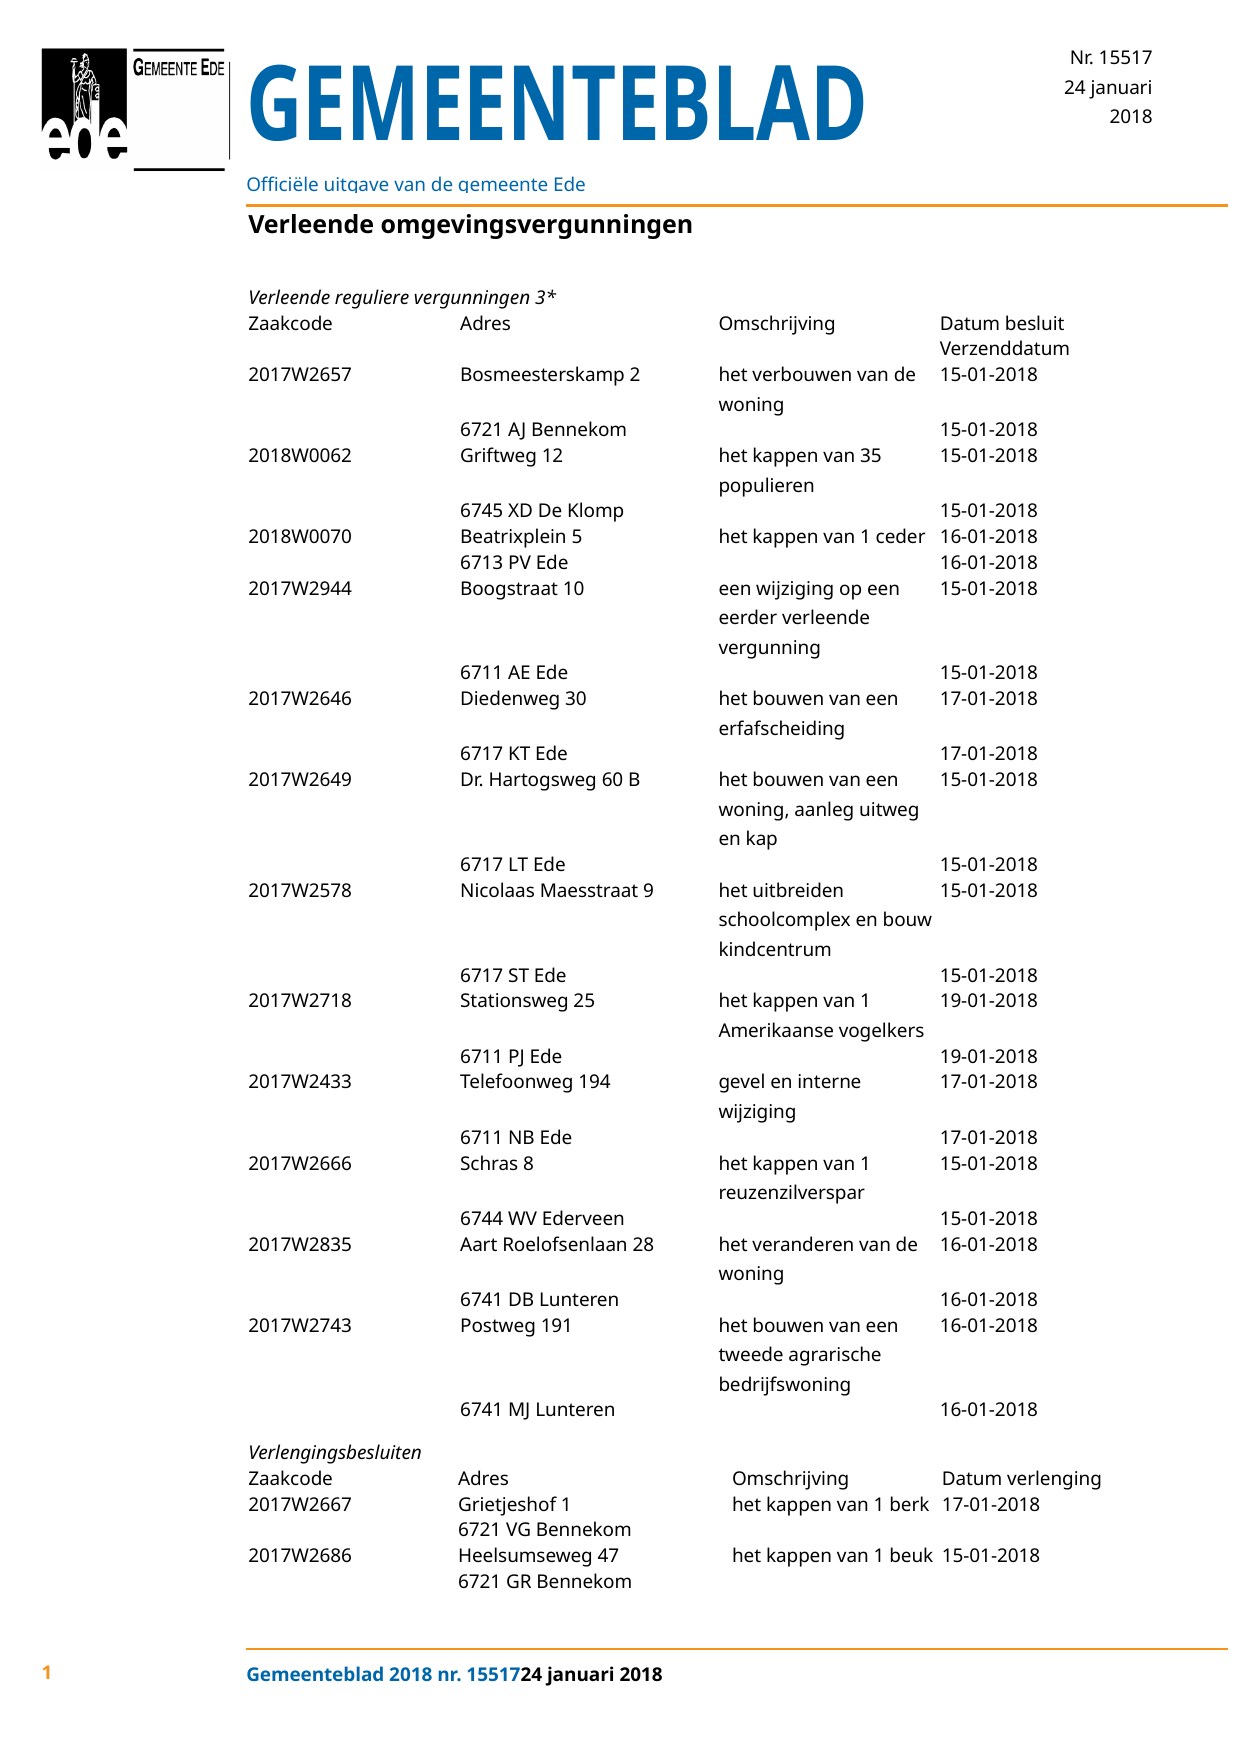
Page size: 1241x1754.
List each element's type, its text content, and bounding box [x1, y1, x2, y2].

table_cell het kappen van 35 populieren [718, 442, 939, 497]
table_cell 2017W2646 [248, 685, 460, 741]
table_header Zaakcode [248, 310, 460, 335]
table_cell 6713 PV Ede [460, 549, 718, 575]
table_cell Griftweg 12 [460, 442, 718, 497]
table_cell 17-01-2018 [940, 741, 1152, 766]
table_cell 2017W2944 [248, 575, 460, 659]
table_cell [248, 1568, 458, 1594]
table_header Datum besluit [940, 310, 1152, 335]
table_cell 15-01-2018 [940, 498, 1152, 523]
table_header Omschrijving [718, 310, 939, 335]
table_cell 15-01-2018 [940, 442, 1152, 497]
table_header Zaakcode [248, 1465, 458, 1491]
table_cell het bouwen van een tweede agrarische bedrijfswoning [718, 1312, 939, 1397]
table_header Omschrijving [732, 1465, 942, 1491]
table_cell het kappen van 1 reuzenzilverspar [718, 1150, 939, 1205]
table_cell 19-01-2018 [940, 988, 1152, 1043]
text Verleende reguliere vergunningen 3* [248, 284, 1152, 309]
table_cell 15-01-2018 [940, 766, 1152, 851]
table_cell 2017W2649 [248, 766, 460, 851]
table_cell [942, 1516, 1152, 1542]
table_cell 6744 WV Ederveen [460, 1205, 718, 1231]
table_cell 17-01-2018 [940, 1069, 1152, 1124]
table_cell [248, 851, 460, 877]
table_cell [248, 1205, 460, 1231]
table_cell 6721 AJ Bennekom [460, 416, 718, 442]
table_cell [718, 1286, 939, 1312]
table_cell [718, 1205, 939, 1231]
table_cell [248, 962, 460, 988]
table_cell 15-01-2018 [942, 1542, 1152, 1568]
table_cell het kappen van 1 Amerikaanse vogelkers [718, 988, 939, 1043]
table_cell Schras 8 [460, 1150, 718, 1205]
table_cell 15-01-2018 [940, 575, 1152, 659]
table_cell gevel en interne wijziging [718, 1069, 939, 1124]
table_cell [248, 549, 460, 575]
table_cell 15-01-2018 [940, 1150, 1152, 1205]
table_cell [718, 1397, 939, 1422]
table_cell Dr. Hartogsweg 60 B [460, 766, 718, 851]
table_cell 17-01-2018 [940, 685, 1152, 741]
table_cell 6721 VG Bennekom [458, 1516, 732, 1542]
table_cell 2017W2835 [248, 1231, 460, 1286]
table_cell 16-01-2018 [940, 1286, 1152, 1312]
table_cell het kappen van 1 beuk [732, 1542, 942, 1568]
table_cell [718, 549, 939, 575]
table_cell [248, 1286, 460, 1312]
table_cell het verbouwen van de woning [718, 361, 939, 416]
table_header Adres [460, 310, 718, 335]
table_cell het kappen van 1 berk [732, 1491, 942, 1516]
table_cell 16-01-2018 [940, 549, 1152, 575]
table_cell [718, 962, 939, 988]
table_cell 17-01-2018 [940, 1124, 1152, 1150]
table_cell 2017W2578 [248, 877, 460, 962]
table_cell 19-01-2018 [940, 1043, 1152, 1069]
table_cell 6721 GR Bennekom [458, 1568, 732, 1594]
table_cell 17-01-2018 [942, 1491, 1152, 1516]
table_cell het bouwen van een woning, aanleg uitweg en kap [718, 766, 939, 851]
table_cell [718, 660, 939, 685]
table_cell Aart Roelofsenlaan 28 [460, 1231, 718, 1286]
table_cell [718, 416, 939, 442]
table_cell Boogstraat 10 [460, 575, 718, 659]
table_cell Postweg 191 [460, 1312, 718, 1397]
table_cell het kappen van 1 ceder [718, 523, 939, 549]
table_cell Diedenweg 30 [460, 685, 718, 741]
table_cell 16-01-2018 [940, 523, 1152, 549]
table_cell [732, 1516, 942, 1542]
table_cell [248, 1043, 460, 1069]
table_cell 15-01-2018 [940, 416, 1152, 442]
table_cell [248, 1397, 460, 1422]
text Verlengingsbesluiten [248, 1439, 1152, 1465]
table_cell 2017W2433 [248, 1069, 460, 1124]
table_cell 2017W2667 [248, 1491, 458, 1516]
table_cell 15-01-2018 [940, 660, 1152, 685]
table_cell Heelsumseweg 47 [458, 1542, 732, 1568]
table_cell 16-01-2018 [940, 1231, 1152, 1286]
table_cell [718, 741, 939, 766]
table_cell 2017W2666 [248, 1150, 460, 1205]
table_cell [248, 741, 460, 766]
table_cell 6717 LT Ede [460, 851, 718, 877]
table_cell 6711 NB Ede [460, 1124, 718, 1150]
table_cell het uitbreiden schoolcomplex en bouw kindcentrum [718, 877, 939, 962]
table_cell [718, 335, 939, 361]
table_cell Telefoonweg 194 [460, 1069, 718, 1124]
table_cell [718, 851, 939, 877]
table_header Datum verlenging [942, 1465, 1152, 1491]
table_cell [732, 1568, 942, 1594]
table_cell [248, 498, 460, 523]
table_cell [248, 1124, 460, 1150]
table_cell [248, 335, 460, 361]
table_cell 2017W2657 [248, 361, 460, 416]
table_cell [248, 660, 460, 685]
table_cell een wijziging op een eerder verleende vergunning [718, 575, 939, 659]
table_cell 6717 KT Ede [460, 741, 718, 766]
table_cell [718, 1043, 939, 1069]
table_cell 16-01-2018 [940, 1397, 1152, 1422]
table_cell Grietjeshof 1 [458, 1491, 732, 1516]
table_cell Stationsweg 25 [460, 988, 718, 1043]
table_cell 6717 ST Ede [460, 962, 718, 988]
table_cell 2018W0070 [248, 523, 460, 549]
table_cell 15-01-2018 [940, 851, 1152, 877]
table_cell het veranderen van de woning [718, 1231, 939, 1286]
table_cell [460, 335, 718, 361]
text Verleende omgevingsvergunningen [248, 207, 1152, 241]
table_cell [248, 416, 460, 442]
table_cell 15-01-2018 [940, 877, 1152, 962]
table_cell 15-01-2018 [940, 962, 1152, 988]
table_cell Beatrixplein 5 [460, 523, 718, 549]
table_cell [942, 1568, 1152, 1594]
table_cell 6745 XD De Klomp [460, 498, 718, 523]
table_cell [718, 1124, 939, 1150]
table_cell 6711 PJ Ede [460, 1043, 718, 1069]
table_cell 15-01-2018 [940, 361, 1152, 416]
table_cell Bosmeesterskamp 2 [460, 361, 718, 416]
table_cell 2017W2743 [248, 1312, 460, 1397]
table_cell 6741 DB Lunteren [460, 1286, 718, 1312]
table_cell 2017W2686 [248, 1542, 458, 1568]
table_cell 6711 AE Ede [460, 660, 718, 685]
table_cell 2017W2718 [248, 988, 460, 1043]
table_cell [718, 498, 939, 523]
table_header Adres [458, 1465, 732, 1491]
table_cell 16-01-2018 [940, 1312, 1152, 1397]
picture [41, 47, 231, 172]
table_cell Nicolaas Maesstraat 9 [460, 877, 718, 962]
table_cell 15-01-2018 [940, 1205, 1152, 1231]
table_cell 2018W0062 [248, 442, 460, 497]
table_cell 6741 MJ Lunteren [460, 1397, 718, 1422]
table_cell Verzenddatum [940, 335, 1152, 361]
table_cell [248, 1516, 458, 1542]
table_cell het bouwen van een erfafscheiding [718, 685, 939, 741]
